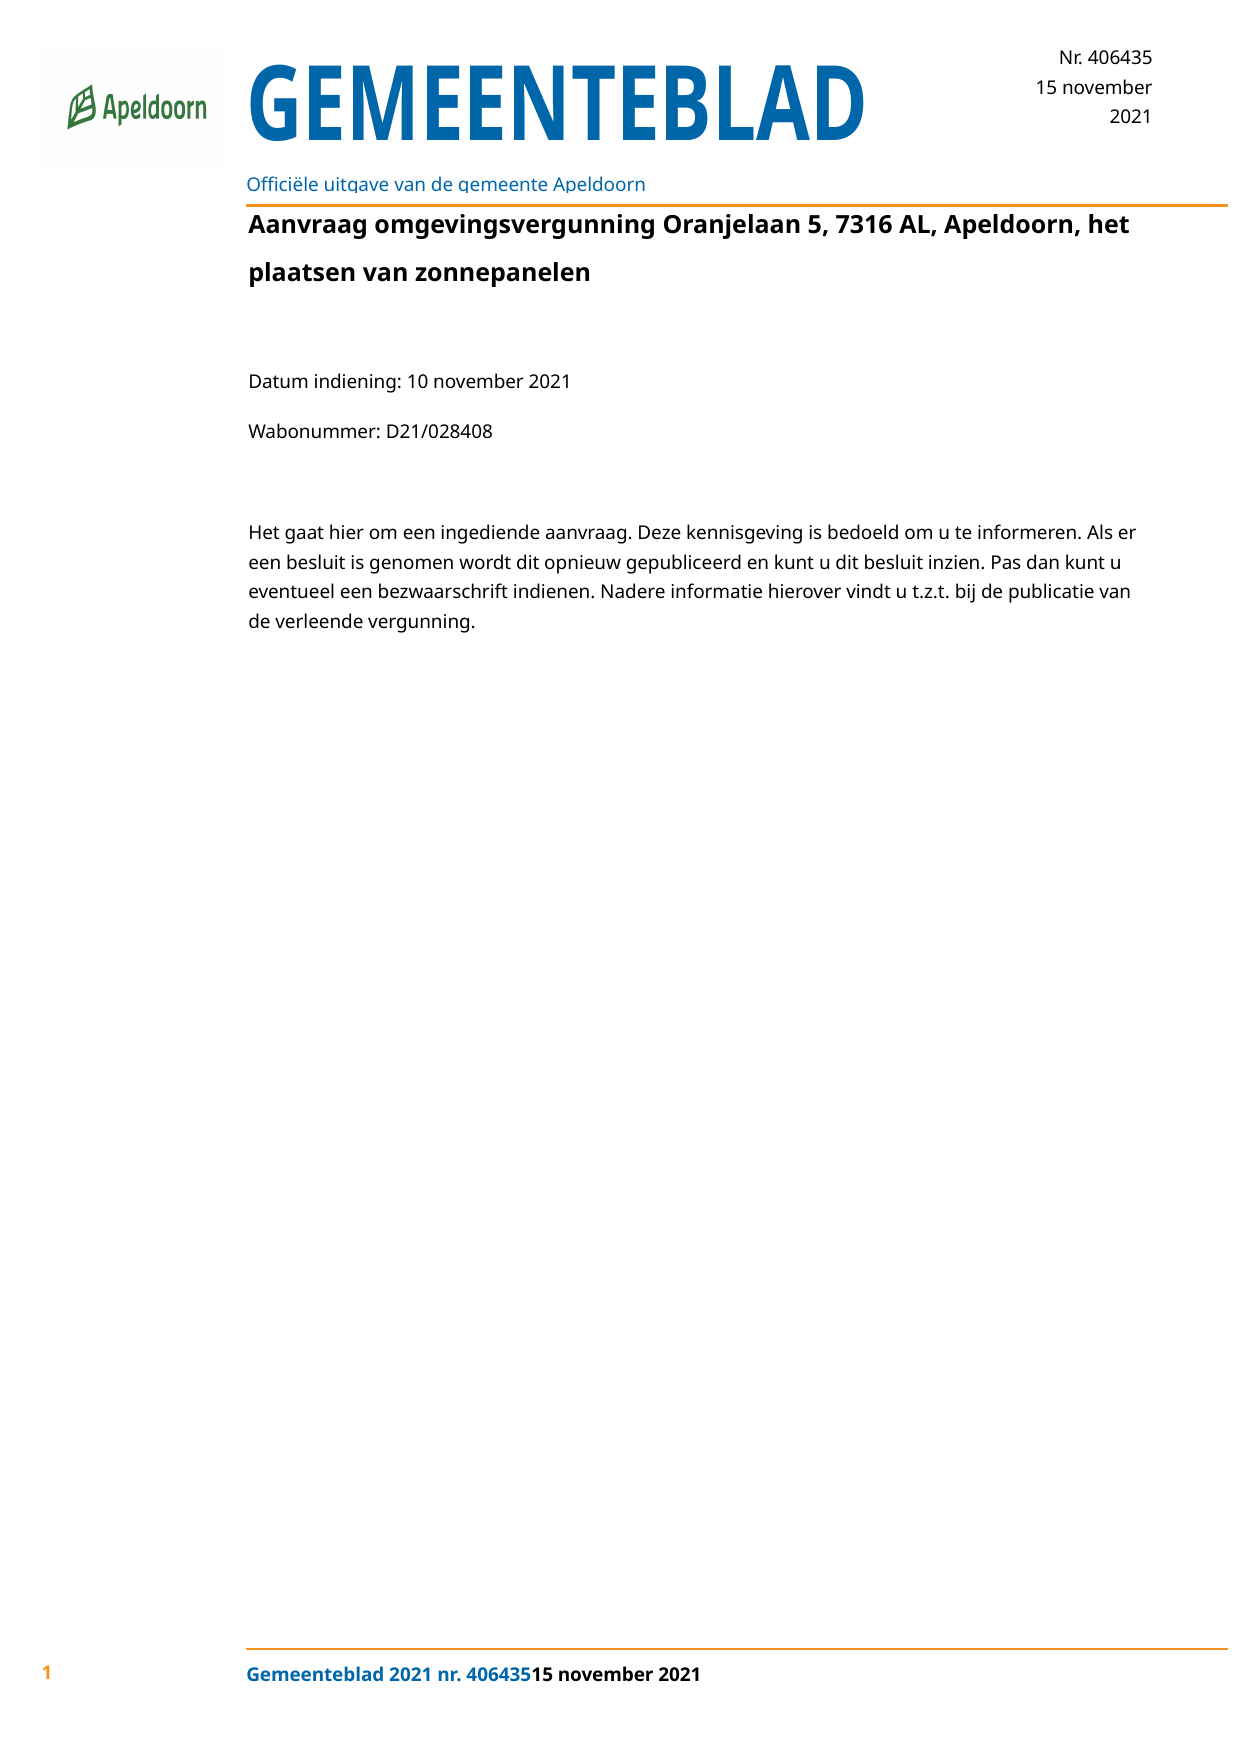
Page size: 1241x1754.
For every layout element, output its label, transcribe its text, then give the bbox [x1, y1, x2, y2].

text Het gaat hier om een ingediende aanvraag. Deze kennisgeving is bedoeld om u te informeren. Als er een besluit is genomen wordt dit opnieuw gepubliceerd en kunt u dit besluit inzien. Pas dan kunt u eventueel een bezwaarschrift indienen. Nadere informatie hierover vindt u t.z.t. bij de publicatie van de verleende vergunning. [248, 519, 1152, 634]
picture [41, 47, 231, 172]
text Aanvraag omgevingsvergunning Oranjelaan 5, 7316 AL, Apeldoorn, het plaatsen van zonnepanelen [248, 207, 1152, 288]
text Wabonummer: D21/028408 [248, 419, 1152, 444]
text Datum indiening: 10 november 2021 [248, 368, 1152, 394]
